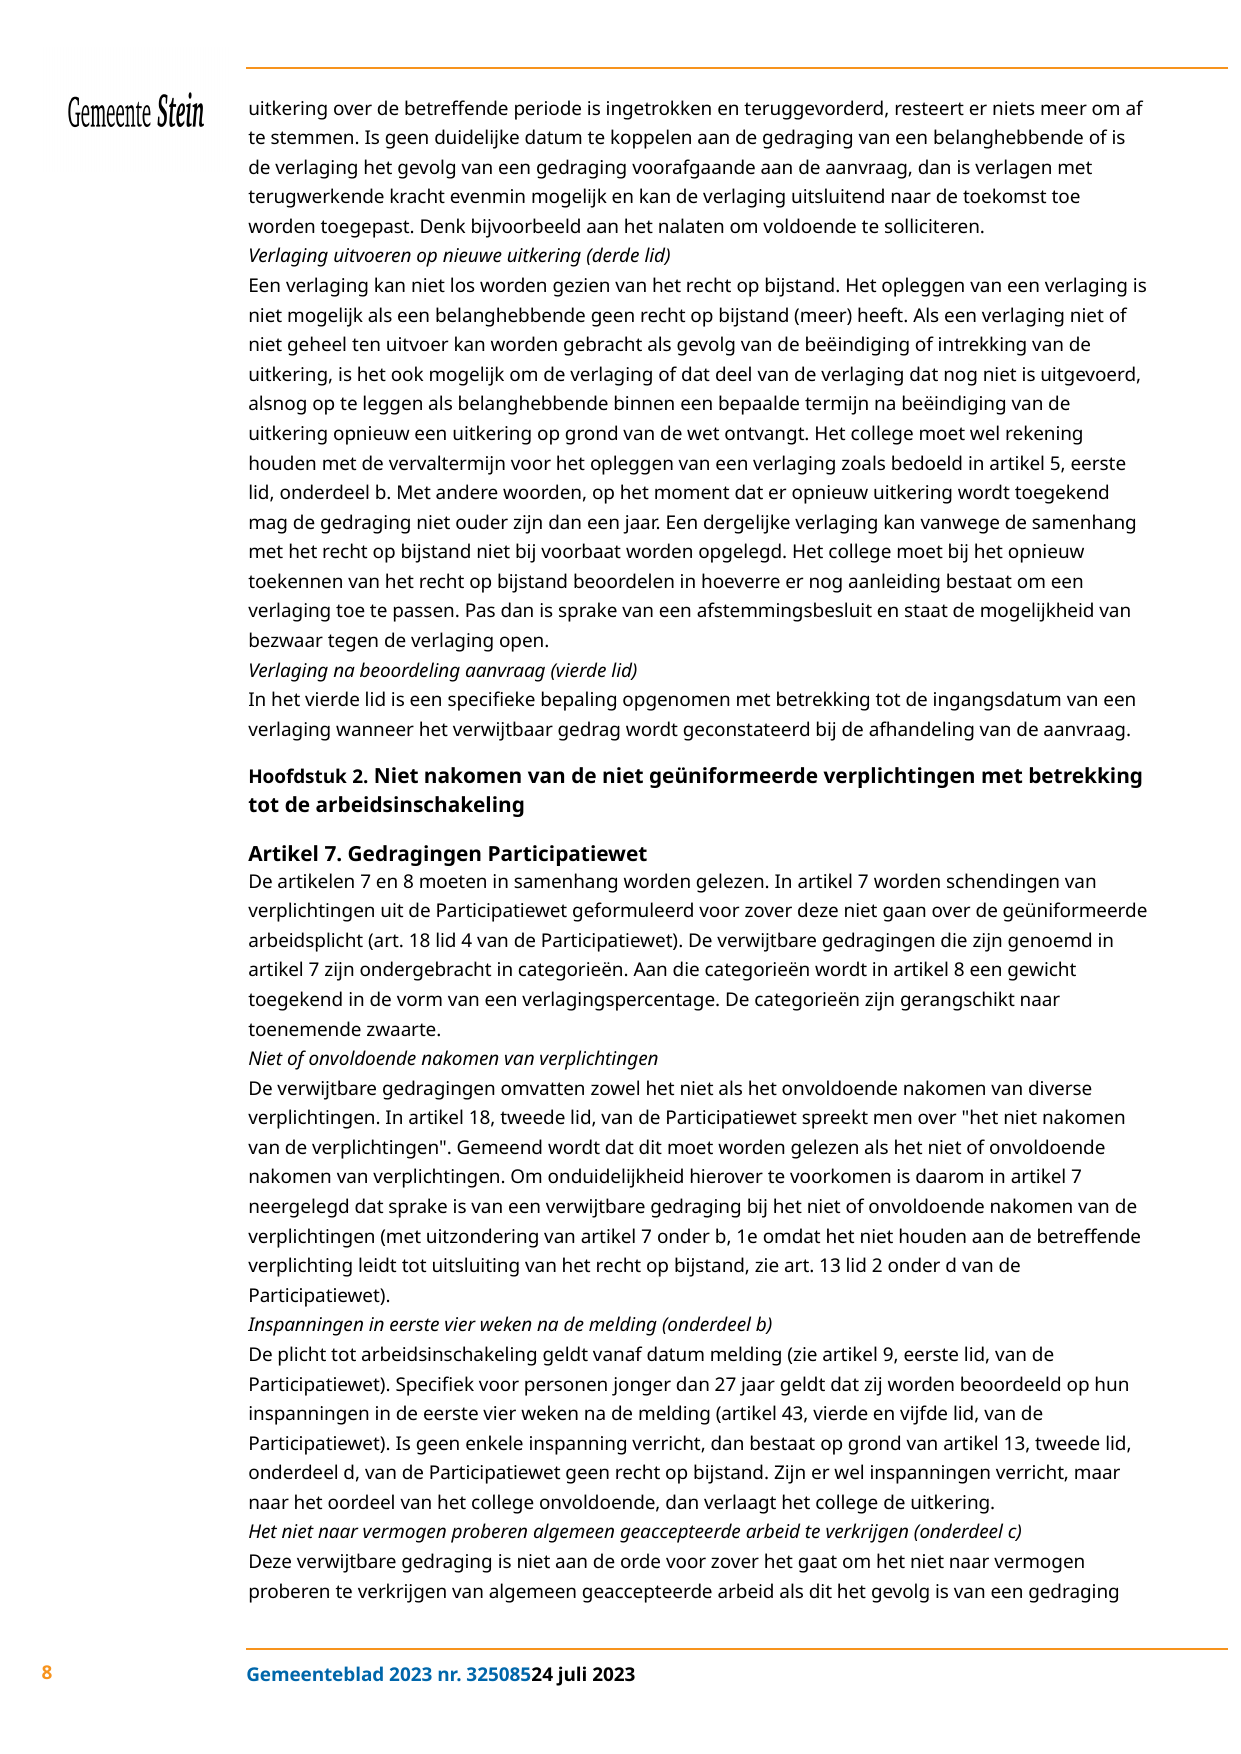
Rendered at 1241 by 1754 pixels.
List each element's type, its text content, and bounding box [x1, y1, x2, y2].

text Een verlaging kan niet los worden gezien van het recht op bijstand. Het opleggen van een verlaging is niet mogelijk als een belanghebbende geen recht op bijstand (meer) heeft. Als een verlaging niet of niet geheel ten uitvoer kan worden gebracht als gevolg van de beëindiging of intrekking van de uitkering, is het ook mogelijk om de verlaging of dat deel van de verlaging dat nog niet is uitgevoerd, alsnog op te leggen als belanghebbende binnen een bepaalde termijn na beëindiging van de uitkering opnieuw een uitkering op grond van de wet ontvangt. Het college moet wel rekening houden met de vervaltermijn voor het opleggen van een verlaging zoals bedoeld in artikel 5, eerste lid, onderdeel b. Met andere woorden, op het moment dat er opnieuw uitkering wordt toegekend mag de gedraging niet ouder zijn dan een jaar. Een dergelijke verlaging kan vanwege de samenhang met het recht op bijstand niet bij voorbaat worden opgelegd. Het college moet bij het opnieuw toekennen van het recht op bijstand beoordelen in hoeverre er nog aanleiding bestaat om een verlaging toe te passen. Pas dan is sprake van een afstemmingsbesluit en staat de mogelijkheid van bezwaar tegen de verlaging open. [248, 272, 1152, 653]
text De verwijtbare gedragingen omvatten zowel het niet als het onvoldoende nakomen van diverse verplichtingen. In artikel 18, tweede lid, van de Participatiewet spreekt men over "het niet nakomen van de verplichtingen". Gemeend wordt dat dit moet worden gelezen als het niet of onvoldoende nakomen van verplichtingen. Om onduidelijkheid hierover te voorkomen is daarom in artikel 7 neergelegd dat sprake is van een verwijtbare gedraging bij het niet of onvoldoende nakomen van de verplichtingen (met uitzondering van artikel 7 onder b, 1e omdat het niet houden aan de betreffende verplichting leidt tot uitsluiting van het recht op bijstand, zie art. 13 lid 2 onder d van de Participatiewet). [248, 1075, 1152, 1308]
text Verlaging na beoordeling aanvraag (vierde lid) [248, 657, 1152, 683]
text Deze verwijtbare gedraging is niet aan de orde voor zover het gaat om het niet naar vermogen proberen te verkrijgen van algemeen geaccepteerde arbeid als dit het gevolg is van een gedraging [248, 1548, 1152, 1603]
text Niet of onvoldoende nakomen van verplichtingen [248, 1045, 1152, 1071]
text Artikel 7. Gedragingen Participatiewet [248, 839, 1152, 868]
text In het vierde lid is een specifieke bepaling opgenomen met betrekking tot de ingangsdatum van een verlaging wanneer het verwijtbaar gedrag wordt geconstateerd bij de afhandeling van de aanvraag. [248, 686, 1152, 742]
text De plicht tot arbeidsinschakeling geldt vanaf datum melding (zie artikel 9, eerste lid, van de Participatiewet). Specifiek voor personen jonger dan 27 jaar geldt dat zij worden beoordeeld op hun inspanningen in de eerste vier weken na de melding (artikel 43, vierde en vijfde lid, van de Participatiewet). Is geen enkele inspanning verricht, dan bestaat op grond van artikel 13, tweede lid, onderdeel d, van de Participatiewet geen recht op bijstand. Zijn er wel inspanningen verricht, maar naar het oordeel van het college onvoldoende, dan verlaagt het college de uitkering. [248, 1341, 1152, 1515]
text uitkering over de betreffende periode is ingetrokken en teruggevorderd, resteert er niets meer om af te stemmen. Is geen duidelijke datum te koppelen aan de gedraging van een belanghebbende of is de verlaging het gevolg van een gedraging voorafgaande aan de aanvraag, dan is verlagen met terugwerkende kracht evenmin mogelijk en kan de verlaging uitsluitend naar de toekomst toe worden toegepast. Denk bijvoorbeeld aan het nalaten om voldoende te solliciteren. [248, 95, 1152, 239]
text Het niet naar vermogen proberen algemeen geaccepteerde arbeid te verkrijgen (onderdeel c) [248, 1519, 1152, 1544]
text De artikelen 7 en 8 moeten in samenhang worden gelezen. In artikel 7 worden schendingen van verplichtingen uit de Participatiewet geformuleerd voor zover deze niet gaan over de geüniformeerde arbeidsplicht (art. 18 lid 4 van de Participatiewet). De verwijtbare gedragingen die zijn genoemd in artikel 7 zijn ondergebracht in categorieën. Aan die categorieën wordt in artikel 8 een gewicht toegekend in de vorm van een verlagingspercentage. De categorieën zijn gerangschikt naar toenemende zwaarte. [248, 868, 1152, 1041]
text Inspanningen in eerste vier weken na de melding (onderdeel b) [248, 1312, 1152, 1337]
picture [41, 47, 231, 172]
text Hoofdstuk 2. Niet nakomen van de niet geüniformeerde verplichtingen met betrekking tot de arbeidsinschakeling [248, 762, 1152, 818]
text Verlaging uitvoeren op nieuwe uitkering (derde lid) [248, 243, 1152, 268]
